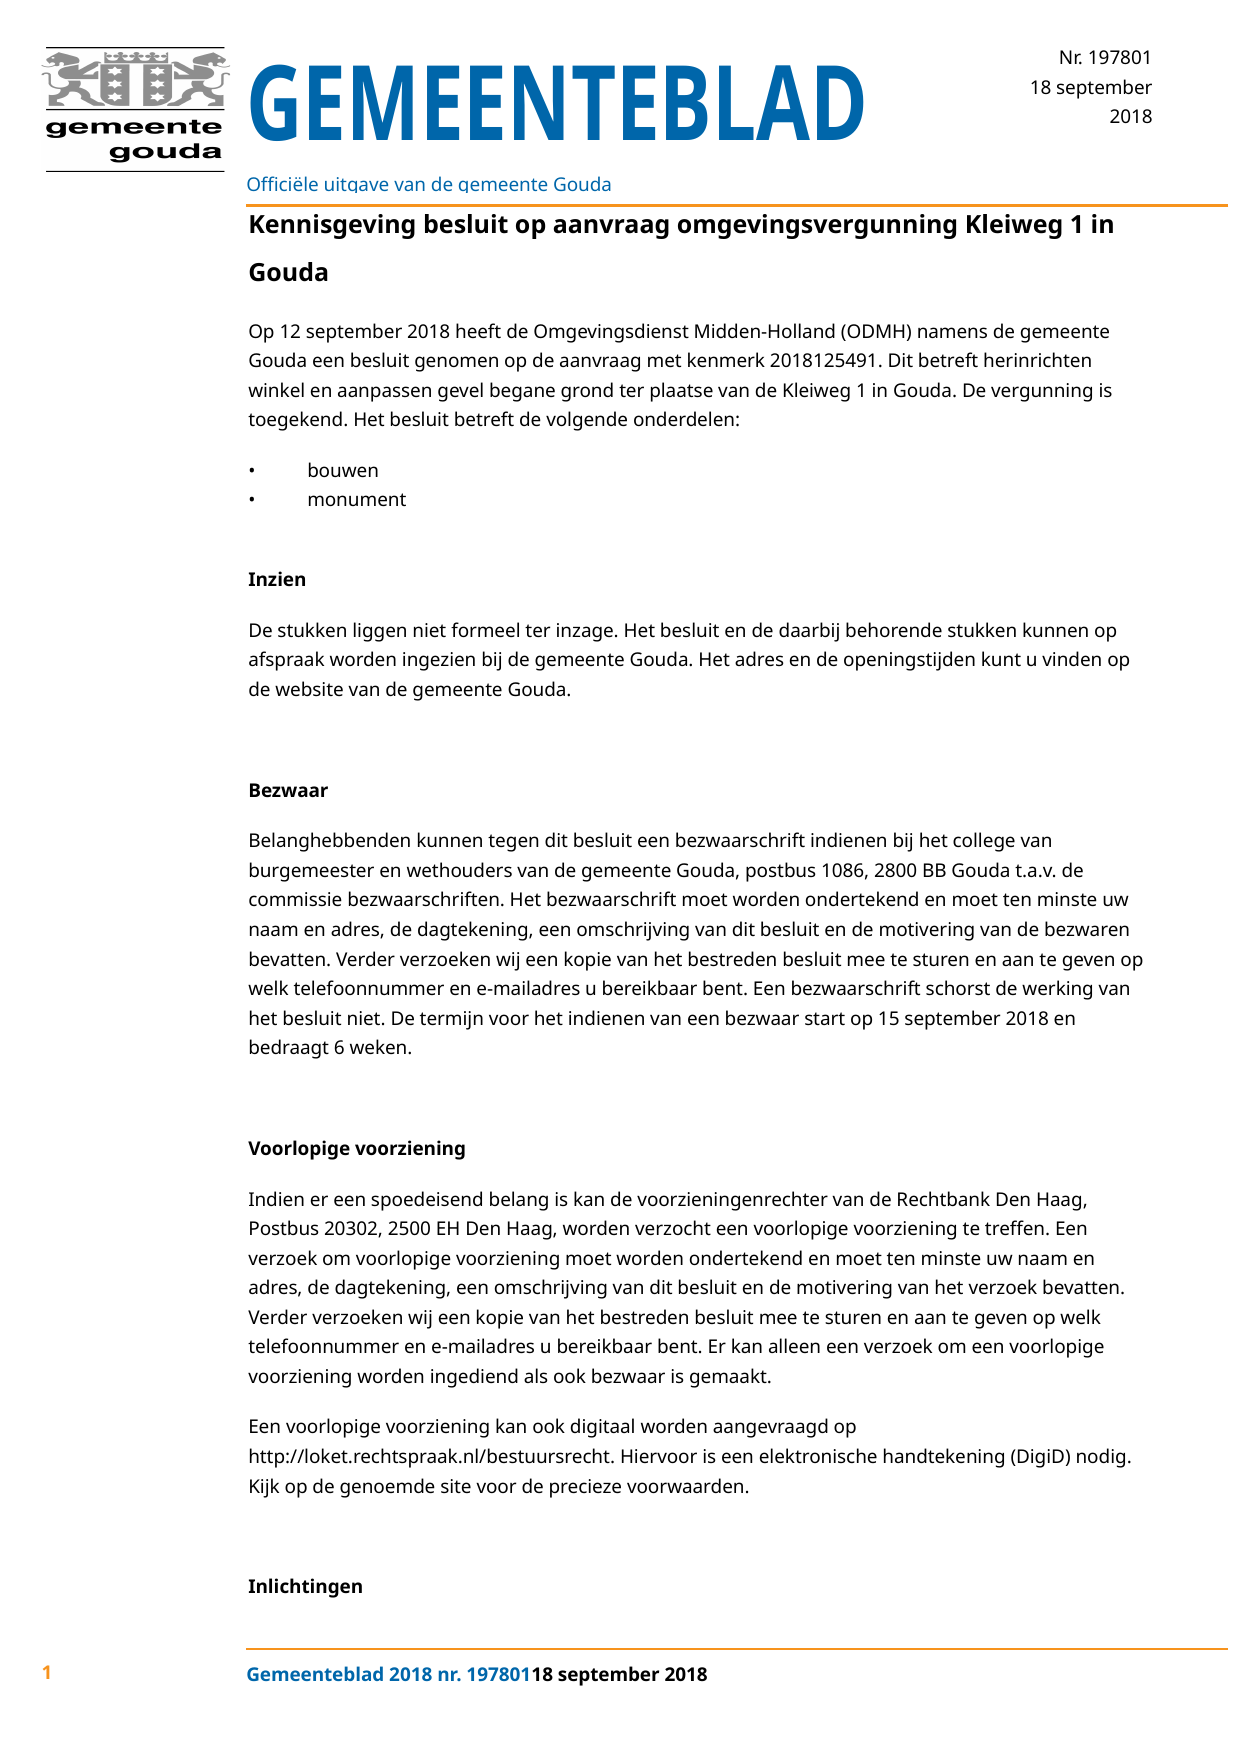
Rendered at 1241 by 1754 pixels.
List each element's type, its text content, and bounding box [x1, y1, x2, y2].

text Inzien [248, 567, 1152, 592]
text Bezwaar [248, 777, 1152, 803]
text Inlichtingen [248, 1574, 1152, 1599]
list monument [248, 487, 1152, 512]
text Kennisgeving besluit op aanvraag omgevingsvergunning Kleiweg 1 in Gouda [248, 207, 1152, 288]
text Voorlopige voorziening [248, 1135, 1152, 1161]
text Indien er een spoedeisend belang is kan de voorzieningenrechter van de Rechtbank Den Haag, Postbus 20302, 2500 EH Den Haag, worden verzocht een voorlopige voorziening te treffen. Een verzoek om voorlopige voorziening moet worden ondertekend en moet ten minste uw naam en adres, de dagtekening, een omschrijving van dit besluit en de motivering van het verzoek bevatten. Verder verzoeken wij een kopie van het bestreden besluit mee te sturen en aan te geven op welk telefoonnummer en e-mailadres u bereikbaar bent. Er kan alleen een verzoek om een voorlopige voorziening worden ingediend als ook bezwaar is gemaakt. [248, 1186, 1152, 1389]
text Belanghebbenden kunnen tegen dit besluit een bezwaarschrift indienen bij het college van burgemeester en wethouders van de gemeente Gouda, postbus 1086, 2800 BB Gouda t.a.v. de commissie bezwaarschriften. Het bezwaarschrift moet worden ondertekend en moet ten minste uw naam en adres, de dagtekening, een omschrijving van dit besluit en de motivering van de bezwaren bevatten. Verder verzoeken wij een kopie van het bestreden besluit mee te sturen en aan te geven op welk telefoonnummer en e-mailadres u bereikbaar bent. Een bezwaarschrift schorst de werking van het besluit niet. De termijn voor het indienen van een bezwaar start op 15 september 2018 en bedraagt 6 weken. [248, 827, 1152, 1060]
text Een voorlopige voorziening kan ook digitaal worden aangevraagd op http://loket.rechtspraak.nl/bestuursrecht. Hiervoor is een elektronische handtekening (DigiD) nodig. Kijk op de genoemde site voor de precieze voorwaarden. [248, 1414, 1152, 1499]
list bouwen [248, 457, 1152, 483]
picture [41, 47, 231, 172]
text De stukken liggen niet formeel ter inzage. Het besluit en de daarbij behorende stukken kunnen op afspraak worden ingezien bij de gemeente Gouda. Het adres en de openingstijden kunt u vinden op de website van de gemeente Gouda. [248, 617, 1152, 702]
text Op 12 september 2018 heeft de Omgevingsdienst Midden-Holland (ODMH) namens de gemeente Gouda een besluit genomen op de aanvraag met kenmerk 2018125491. Dit betreft herinrichten winkel en aanpassen gevel begane grond ter plaatse van de Kleiweg 1 in Gouda. De vergunning is toegekend. Het besluit betreft de volgende onderdelen: [248, 318, 1152, 432]
